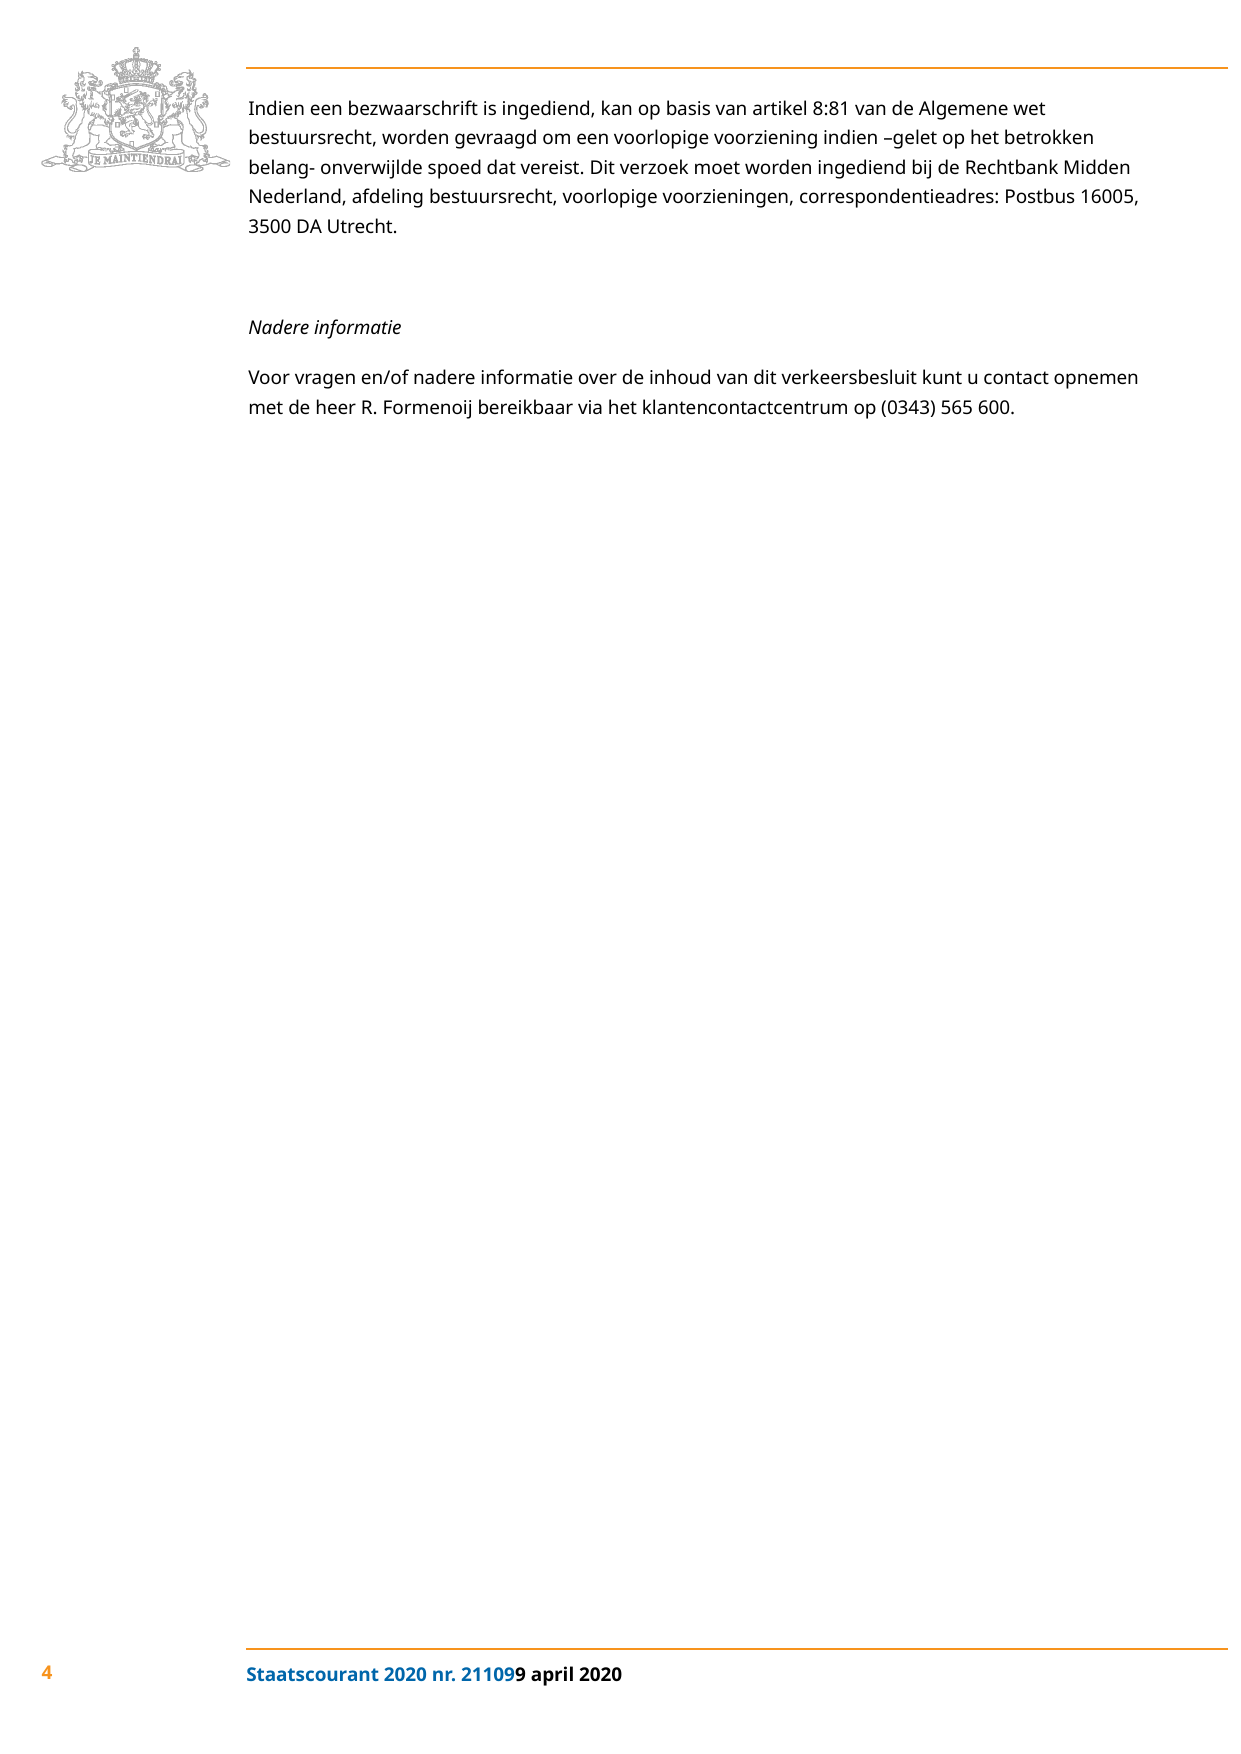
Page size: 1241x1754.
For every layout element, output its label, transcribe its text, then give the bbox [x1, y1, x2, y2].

text Nadere informatie [248, 314, 1152, 340]
text Indien een bezwaarschrift is ingediend, kan op basis van artikel 8:81 van de Algemene wet bestuursrecht, worden gevraagd om een voorlopige voorziening indien –gelet op het betrokken belang- onverwijlde spoed dat vereist. Dit verzoek moet worden ingediend bij de Rechtbank Midden Nederland, afdeling bestuursrecht, voorlopige voorzieningen, correspondentieadres: Postbus 16005, 3500 DA Utrecht. [248, 95, 1152, 239]
text Voor vragen en/of nadere informatie over de inhoud van dit verkeersbesluit kunt u contact opnemen met de heer R. Formenoij bereikbaar via het klantencontactcentrum op (0343) 565 600. [248, 364, 1152, 420]
picture [41, 47, 231, 172]
